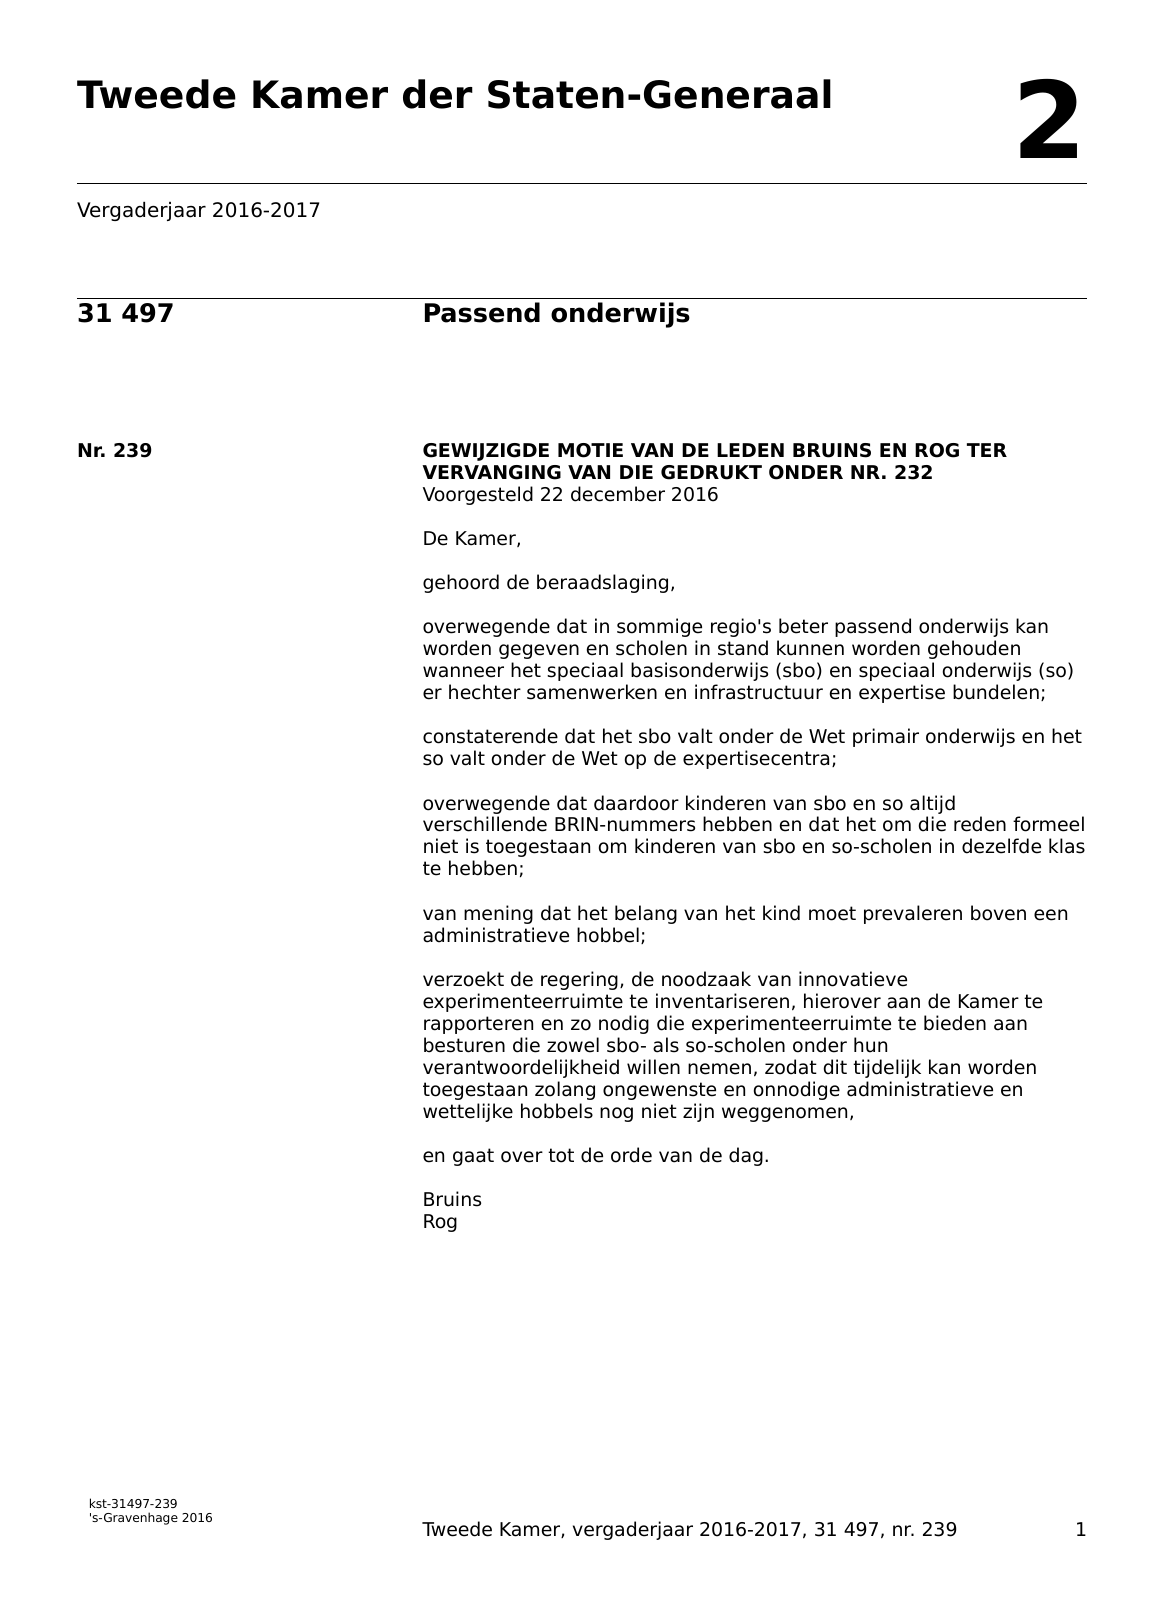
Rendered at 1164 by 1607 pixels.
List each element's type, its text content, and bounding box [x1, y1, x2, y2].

text constaterende dat het sbo valt onder de Wet primair onderwijs en het so valt onder de Wet op de expertisecentra; [422, 726, 1087, 770]
text Rog [422, 1211, 1087, 1233]
text Voorgesteld 22 december 2016 [422, 484, 1087, 506]
text en gaat over tot de orde van de dag. [422, 1145, 1087, 1167]
table_header 2 [886, 59, 1087, 183]
text overwegende dat daardoor kinderen van sbo en so altijd verschillende BRIN-nummers hebben en dat het om die reden formeel niet is toegestaan om kinderen van sbo en so-scholen in dezelfde klas te hebben; [422, 792, 1087, 880]
subtitle 31 497 Passend onderwijs [77, 299, 1087, 329]
subtitle Nr. 239 GEWIJZIGDE MOTIE VAN DE LEDEN BRUINS EN ROG TER VERVANGING VAN DIE GEDRUKT ONDER NR. 232 [77, 440, 1087, 484]
text verzoekt de regering, de noodzaak van innovatieve experimenteerruimte te inventariseren, hierover aan de Kamer te rapporteren en zo nodig die experimenteerruimte te bieden aan besturen die zowel sbo- als so-scholen onder hun verantwoordelijkheid willen nemen, zodat dit tijdelijk kan worden toegestaan zolang ongewenste en onnodige administratieve en wettelijke hobbels nog niet zijn weggenomen, [422, 969, 1087, 1122]
text overwegende dat in sommige regio's beter passend onderwijs kan worden gegeven en scholen in stand kunnen worden gehouden wanneer het speciaal basisonderwijs (sbo) en speciaal onderwijs (so) er hechter samenwerken en infrastructuur en expertise bundelen; [422, 616, 1087, 704]
text De Kamer, [422, 528, 1087, 550]
table_header Tweede Kamer der Staten-Generaal [77, 59, 886, 183]
text 's-Gravenhage 2016 [88, 1511, 323, 1525]
table_cell Vergaderjaar 2016-2017 [77, 184, 1087, 298]
text gehoord de beraadslaging, [422, 572, 1087, 594]
text Bruins [422, 1189, 1087, 1211]
text van mening dat het belang van het kind moet prevaleren boven een administratieve hobbel; [422, 902, 1087, 946]
text kst-31497-239 [88, 1497, 323, 1511]
